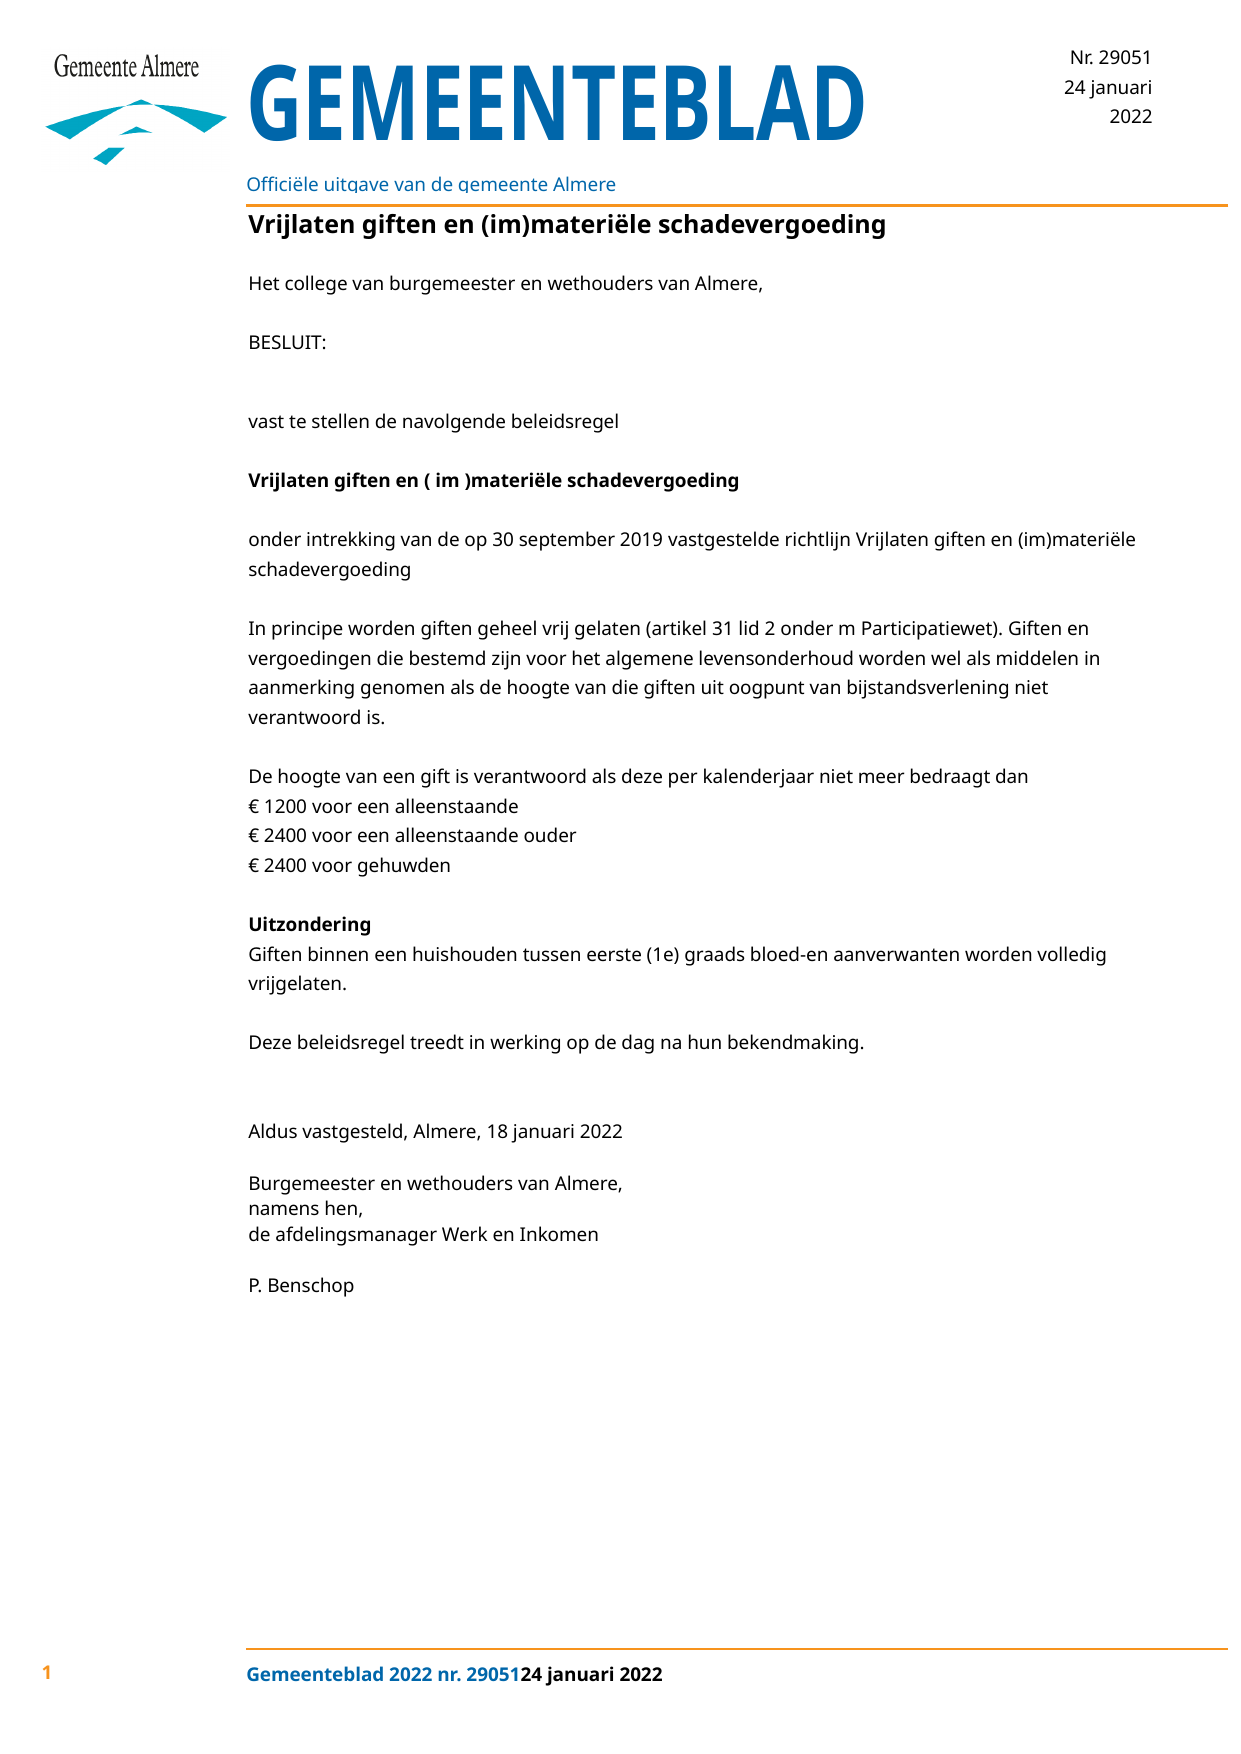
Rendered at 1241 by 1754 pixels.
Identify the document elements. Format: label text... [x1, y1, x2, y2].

text De hoogte van een gift is verantwoord als deze per kalenderjaar niet meer bedraagt dan [248, 763, 1152, 789]
text Vrijlaten giften en (im)materiële schadevergoeding [248, 207, 1152, 241]
text namens hen, [248, 1196, 1152, 1221]
text Het college van burgemeester en wethouders van Almere, [248, 270, 1152, 296]
text Vrijlaten giften en ( im )materiële schadevergoeding [248, 467, 1152, 493]
text BESLUIT: [248, 329, 1152, 355]
text € 2400 voor gehuwden [248, 852, 1152, 878]
text Giften binnen een huishouden tussen eerste (1e) graads bloed-en aanverwanten worden volledig vrijgelaten. [248, 941, 1152, 996]
text P. Benschop [248, 1273, 1152, 1298]
text € 2400 voor een alleenstaande ouder [248, 822, 1152, 848]
text de afdelingsmanager Werk en Inkomen [248, 1221, 1152, 1247]
text Aldus vastgesteld, Almere, 18 januari 2022 [248, 1118, 1152, 1144]
text In principe worden giften geheel vrij gelaten (artikel 31 lid 2 onder m Participatiewet). Giften en vergoedingen die bestemd zijn voor het algemene levensonderhoud worden wel als middelen in aanmerking genomen als de hoogte van die giften uit oogpunt van bijstandsverlening niet verantwoord is. [248, 615, 1152, 730]
text Uitzondering [248, 911, 1152, 937]
picture [41, 47, 231, 172]
text Burgemeester en wethouders van Almere, [248, 1170, 1152, 1196]
text Deze beleidsregel treedt in werking op de dag na hun bekendmaking. [248, 1029, 1152, 1055]
text € 1200 voor een alleenstaande [248, 793, 1152, 819]
text vast te stellen de navolgende beleidsregel [248, 408, 1152, 434]
text onder intrekking van de op 30 september 2019 vastgestelde richtlijn Vrijlaten giften en (im)materiële schadevergoeding [248, 527, 1152, 582]
